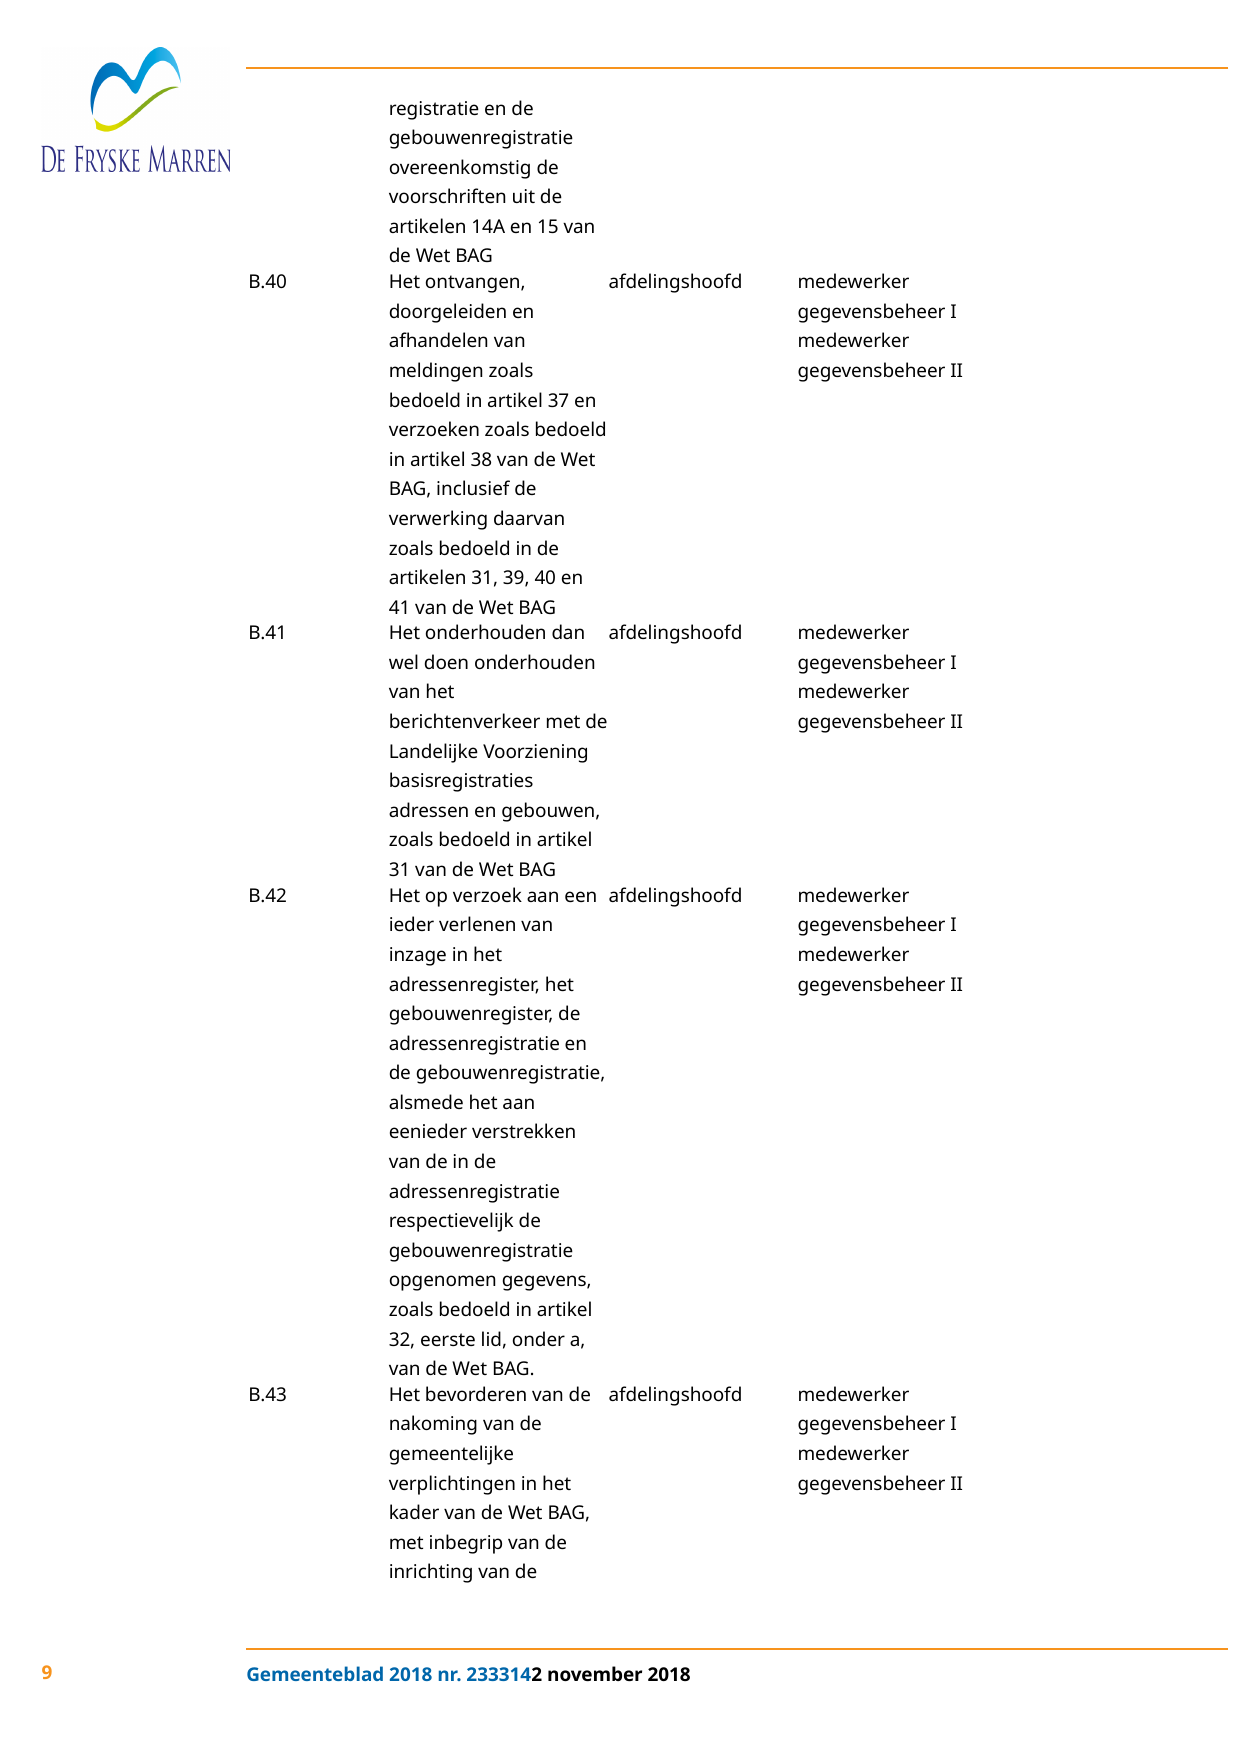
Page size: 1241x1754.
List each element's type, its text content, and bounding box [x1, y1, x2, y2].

table_cell [248, 95, 388, 268]
table_cell Het bevorderen van de nakoming van de gemeentelijke verplichtingen in het kader van de Wet BAG, met inbegrip van de inrichting van de [389, 1381, 608, 1584]
table_cell B.42 [248, 882, 388, 1381]
table_cell B.40 [248, 269, 388, 619]
table_cell Het ontvangen, doorgeleiden en afhandelen van meldingen zoals bedoeld in artikel 37 en verzoeken zoals bedoeld in artikel 38 van de Wet BAG, inclusief de verwerking daarvan zoals bedoeld in de artikelen 31, 39, 40 en 41 van de Wet BAG [389, 269, 608, 619]
table_cell Het op verzoek aan een ieder verlenen van inzage in het adressenregister, het gebouwenregister, de adressenregistratie en de gebouwenregistratie, alsmede het aan eenieder verstrekken van de in de adressenregistratie respectievelijk de gebouwenregistratie opgenomen gegevens, zoals bedoeld in artikel 32, eerste lid, onder a, van de Wet BAG. [389, 882, 608, 1381]
table_cell [987, 882, 1152, 1381]
table_cell B.41 [248, 620, 388, 882]
table_cell afdelingshoofd [608, 269, 797, 619]
table_cell [987, 1381, 1152, 1584]
table_cell [987, 620, 1152, 882]
table_cell medewerker gegevensbeheer I medewerker gegevensbeheer II [798, 882, 987, 1381]
table_cell afdelingshoofd [608, 620, 797, 882]
table_cell medewerker gegevensbeheer I medewerker gegevensbeheer II [798, 620, 987, 882]
picture [41, 47, 231, 172]
table_cell afdelingshoofd [608, 882, 797, 1381]
table_cell Het onderhouden dan wel doen onderhouden van het berichtenverkeer met de Landelijke Voorziening basisregistraties adressen en gebouwen, zoals bedoeld in artikel 31 van de Wet BAG [389, 620, 608, 882]
table_cell [987, 95, 1152, 268]
table_cell [608, 95, 797, 268]
table_cell [798, 95, 987, 268]
table_cell medewerker gegevensbeheer I medewerker gegevensbeheer II [798, 1381, 987, 1584]
table_cell B.43 [248, 1381, 388, 1584]
table_cell [987, 269, 1152, 619]
table_cell medewerker gegevensbeheer I medewerker gegevensbeheer II [798, 269, 987, 619]
table_cell afdelingshoofd [608, 1381, 797, 1584]
table_cell registratie en de gebouwenregistratie overeenkomstig de voorschriften uit de artikelen 14A en 15 van de Wet BAG [389, 95, 608, 268]
